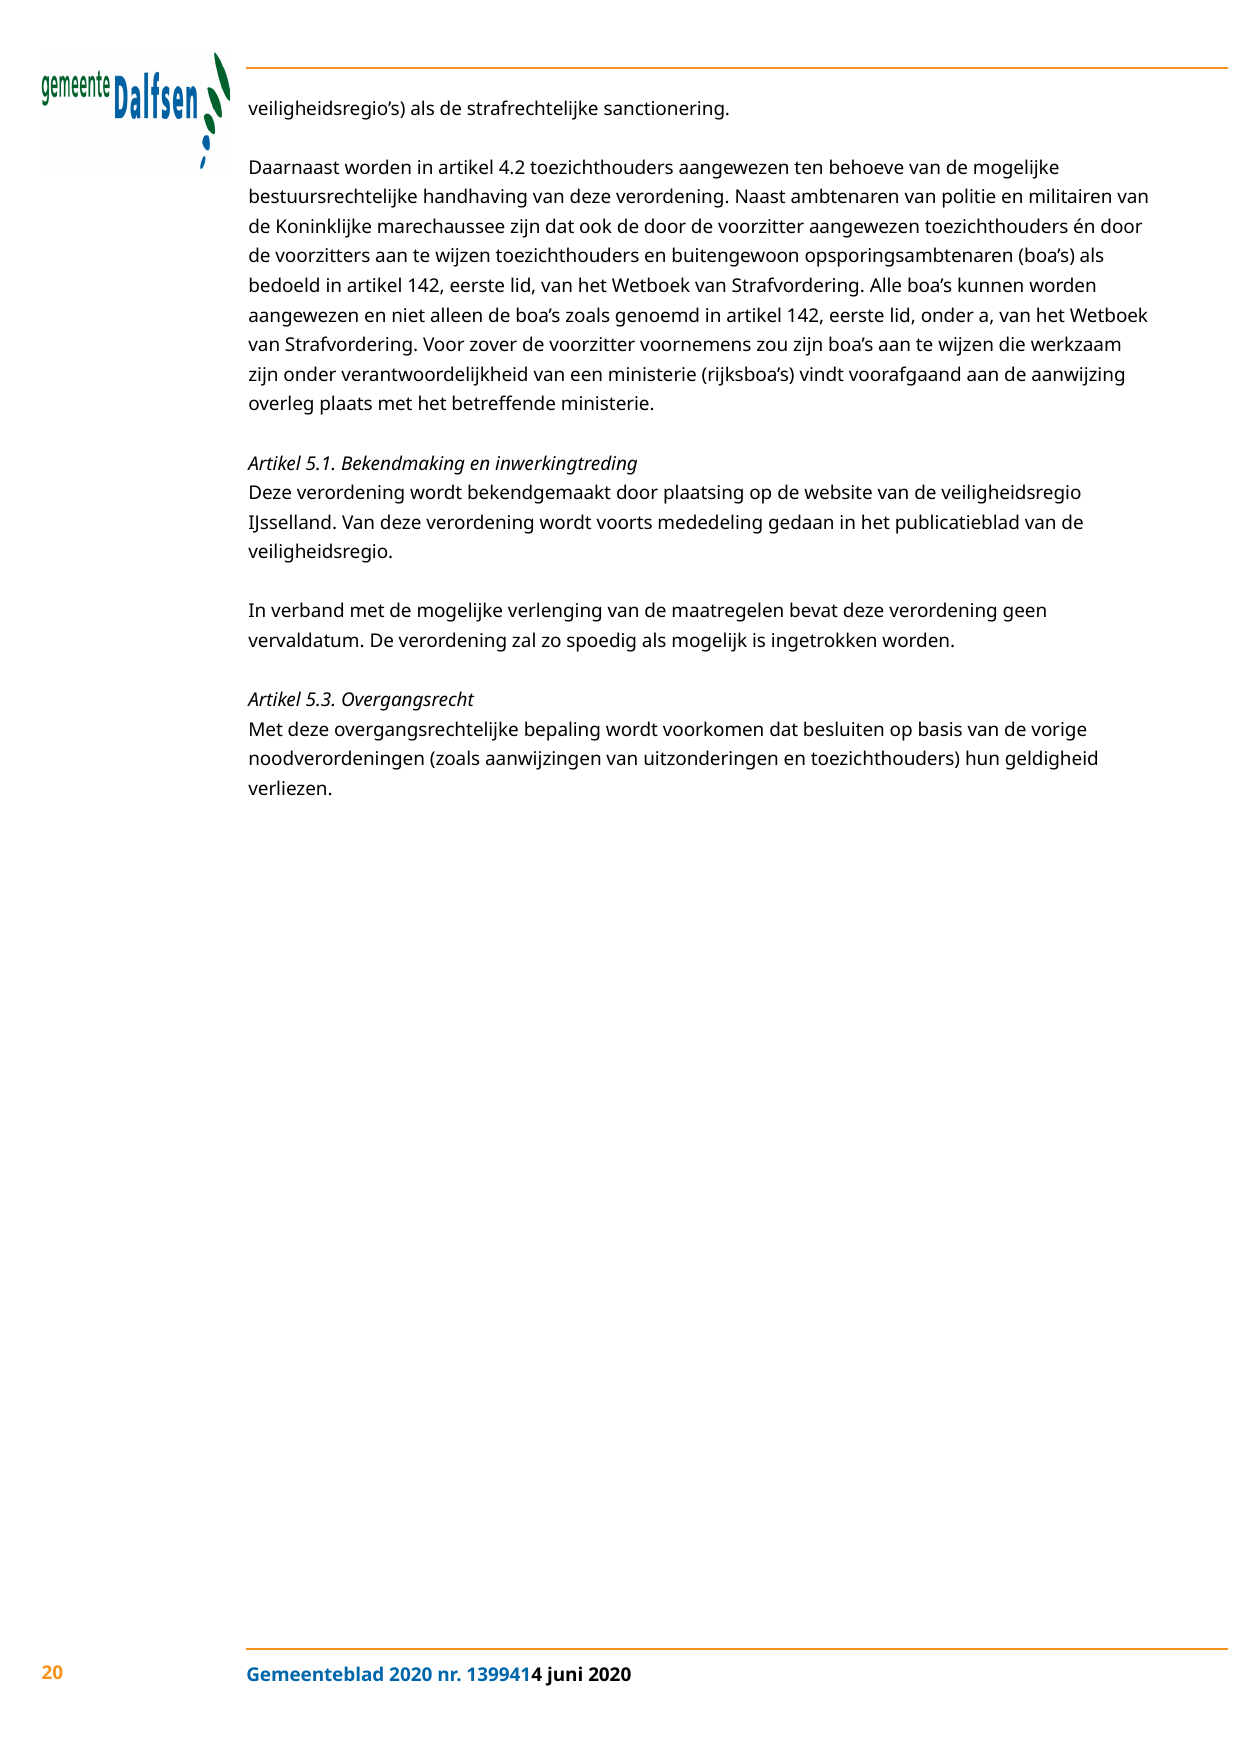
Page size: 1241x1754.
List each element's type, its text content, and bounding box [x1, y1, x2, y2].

text In verband met de mogelijke verlenging van de maatregelen bevat deze verordening geen vervaldatum. De verordening zal zo spoedig als mogelijk is ingetrokken worden. [248, 598, 1152, 653]
text Artikel 5.3. Overgangsrecht [248, 686, 1152, 712]
text Deze verordening wordt bekendgemaakt door plaatsing op de website van de veiligheidsregio IJsselland. Van deze verordening wordt voorts mededeling gedaan in het publicatieblad van de veiligheidsregio. [248, 479, 1152, 564]
text veiligheidsregio’s) als de strafrechtelijke sanctionering. [248, 95, 1152, 121]
text Daarnaast worden in artikel 4.2 toezichthouders aangewezen ten behoeve van de mogelijke bestuursrechtelijke handhaving van deze verordening. Naast ambtenaren van politie en militairen van de Koninklijke marechaussee zijn dat ook de door de voorzitter aangewezen toezichthouders én door de voorzitters aan te wijzen toezichthouders en buitengewoon opsporingsambtenaren (boa’s) als bedoeld in artikel 142, eerste lid, van het Wetboek van Strafvordering. Alle boa’s kunnen worden aangewezen en niet alleen de boa’s zoals genoemd in artikel 142, eerste lid, onder a, van het Wetboek van Strafvordering. Voor zover de voorzitter voornemens zou zijn boa’s aan te wijzen die werkzaam zijn onder verantwoordelijkheid van een ministerie (rijksboa’s) vindt voorafgaand aan de aanwijzing overleg plaats met het betreffende ministerie. [248, 154, 1152, 416]
picture [41, 47, 231, 172]
text Met deze overgangsrechtelijke bepaling wordt voorkomen dat besluiten op basis van de vorige noodverordeningen (zoals aanwijzingen van uitzonderingen en toezichthouders) hun geldigheid verliezen. [248, 716, 1152, 801]
text Artikel 5.1. Bekendmaking en inwerkingtreding [248, 450, 1152, 476]
